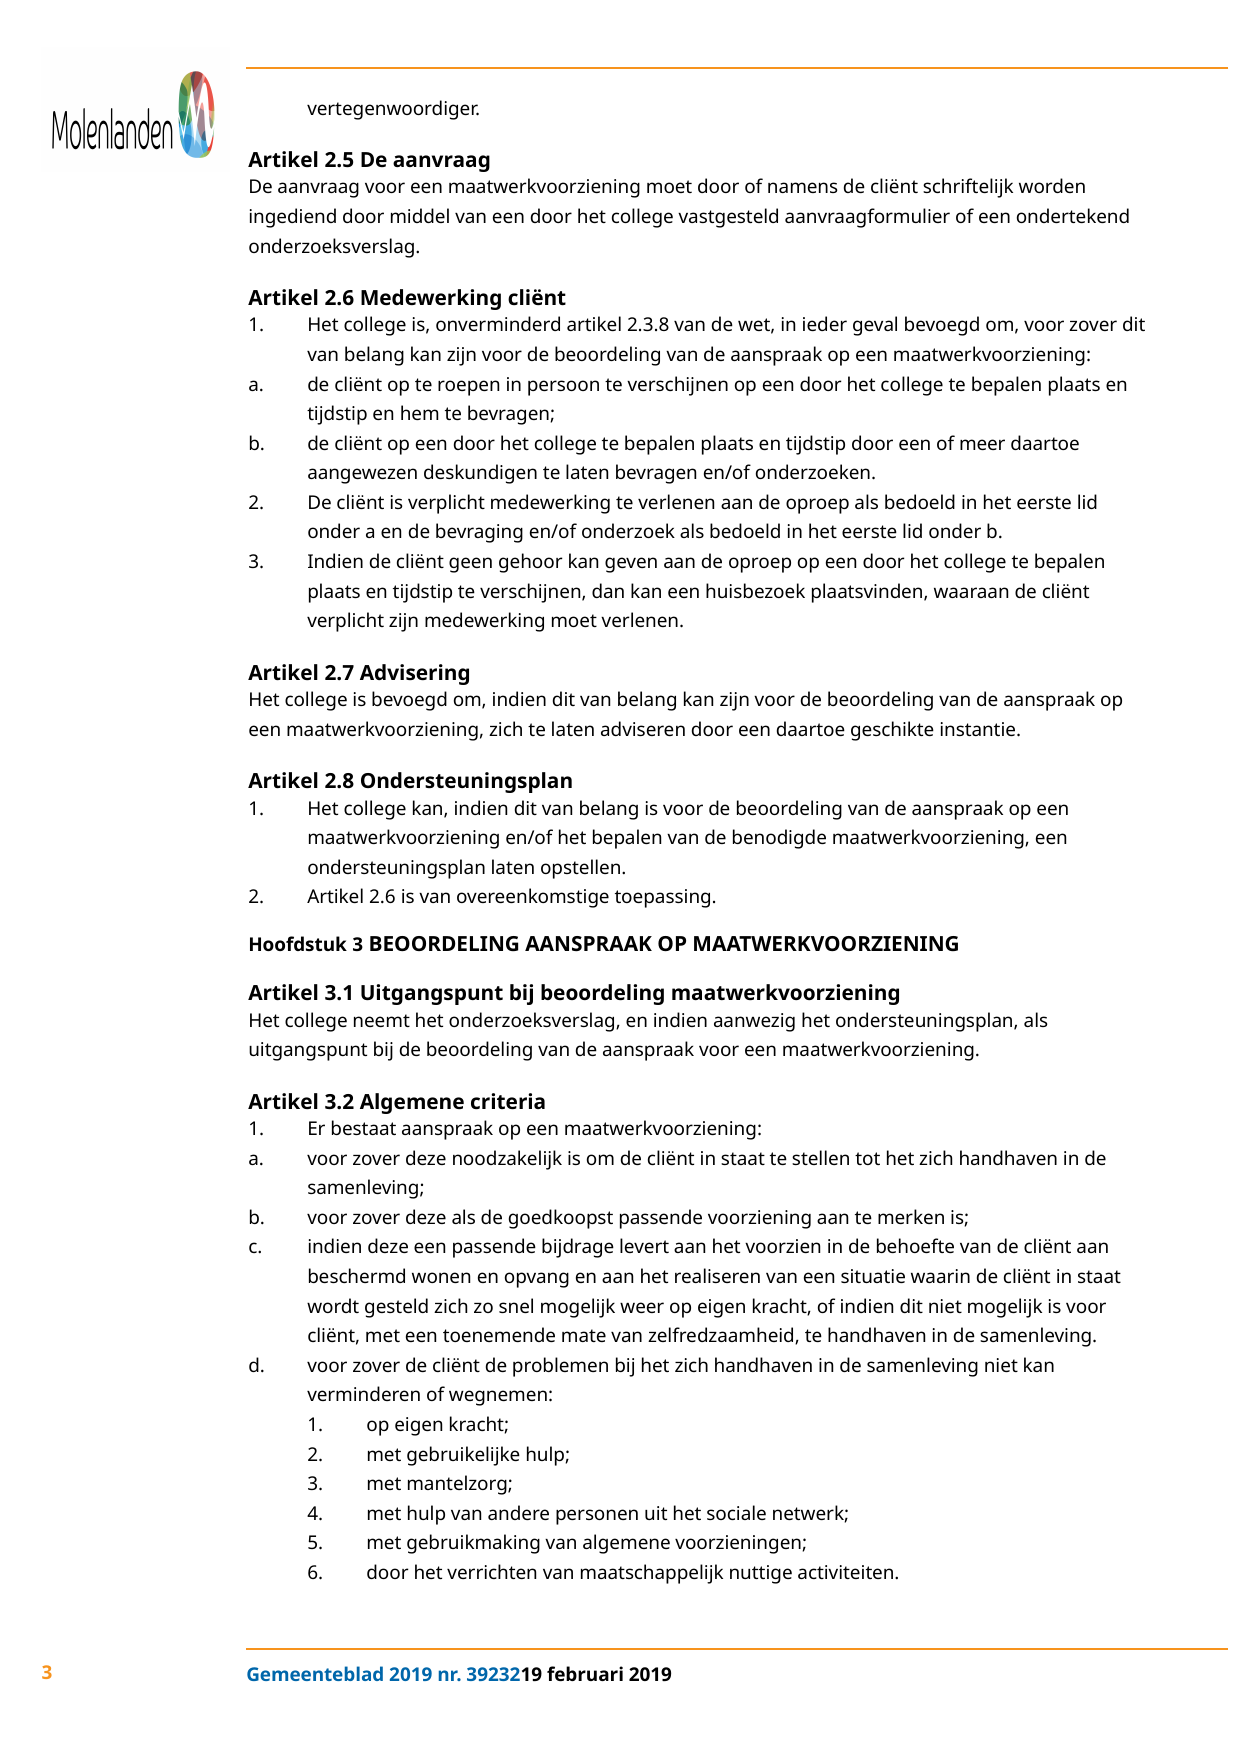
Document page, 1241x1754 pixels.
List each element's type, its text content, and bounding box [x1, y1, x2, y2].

text Artikel 2.5 De aanvraag [248, 145, 1152, 174]
list met hulp van andere personen uit het sociale netwerk; [307, 1500, 1152, 1526]
list op eigen kracht; [307, 1411, 1152, 1437]
text Het college is bevoegd om, indien dit van belang kan zijn voor de beoordeling van de aanspraak op een maatwerkvoorziening, zich te laten adviseren door een daartoe geschikte instantie. [248, 686, 1152, 742]
list met gebruikmaking van algemene voorzieningen; [307, 1529, 1152, 1555]
list Er bestaat aanspraak op een maatwerkvoorziening: [248, 1115, 1152, 1141]
list door het verrichten van maatschappelijk nuttige activiteiten. [307, 1559, 1152, 1585]
text De aanvraag voor een maatwerkvoorziening moet door of namens de cliënt schriftelijk worden ingediend door middel van een door het college vastgesteld aanvraagformulier of een ondertekend onderzoeksverslag. [248, 174, 1152, 258]
text Artikel 2.8 Ondersteuningsplan [248, 766, 1152, 795]
list indien deze een passende bijdrage levert aan het voorzien in de behoefte van de cliënt aan beschermd wonen en opvang en aan het realiseren van een situatie waarin de cliënt in staat wordt gesteld zich zo snel mogelijk weer op eigen kracht, of indien dit niet mogelijk is voor cliënt, met een toenemende mate van zelfredzaamheid, te handhaven in de samenleving. [248, 1234, 1152, 1348]
list Het college kan, indien dit van belang is voor de beoordeling van de aanspraak op een maatwerkvoorziening en/of het bepalen van de benodigde maatwerkvoorziening, een ondersteuningsplan laten opstellen. [248, 795, 1152, 880]
list de cliënt op te roepen in persoon te verschijnen op een door het college te bepalen plaats en tijdstip en hem te bevragen; [248, 371, 1152, 426]
list voor zover deze als de goedkoopst passende voorziening aan te merken is; [248, 1204, 1152, 1230]
text Artikel 2.6 Medewerking cliënt [248, 283, 1152, 312]
list Artikel 2.6 is van overeenkomstige toepassing. [248, 883, 1152, 909]
picture [41, 47, 231, 172]
text Het college neemt het onderzoeksverslag, en indien aanwezig het ondersteuningsplan, als uitgangspunt bij de beoordeling van de aanspraak voor een maatwerkvoorziening. [248, 1007, 1152, 1062]
list Indien de cliënt geen gehoor kan geven aan de oproep op een door het college te bepalen plaats en tijdstip te verschijnen, dan kan een huisbezoek plaatsvinden, waaraan de cliënt verplicht zijn medewerking moet verlenen. [248, 548, 1152, 633]
text Artikel 2.7 Advisering [248, 658, 1152, 686]
text Artikel 3.2 Algemene criteria [248, 1087, 1152, 1115]
list Het college is, onverminderd artikel 2.3.8 van de wet, in ieder geval bevoegd om, voor zover dit van belang kan zijn voor de beoordeling van de aanspraak op een maatwerkvoorziening: [248, 312, 1152, 367]
list met mantelzorg; [307, 1470, 1152, 1496]
text Hoofdstuk 3 BEOORDELING AANSPRAAK OP MAATWERKVOORZIENING [248, 929, 1152, 958]
list voor zover de cliënt de problemen bij het zich handhaven in de samenleving niet kan verminderen of wegnemen: [248, 1352, 1152, 1407]
list met gebruikelijke hulp; [307, 1441, 1152, 1466]
list voor zover deze noodzakelijk is om de cliënt in staat te stellen tot het zich handhaven in de samenleving; [248, 1145, 1152, 1200]
text Artikel 3.1 Uitgangspunt bij beoordeling maatwerkvoorziening [248, 978, 1152, 1007]
list De cliënt is verplicht medewerking te verlenen aan de oproep als bedoeld in het eerste lid onder a en de bevraging en/of onderzoek als bedoeld in het eerste lid onder b. [248, 489, 1152, 544]
list de cliënt op een door het college te bepalen plaats en tijdstip door een of meer daartoe aangewezen deskundigen te laten bevragen en/of onderzoeken. [248, 430, 1152, 485]
list vertegenwoordiger. [248, 95, 1152, 121]
